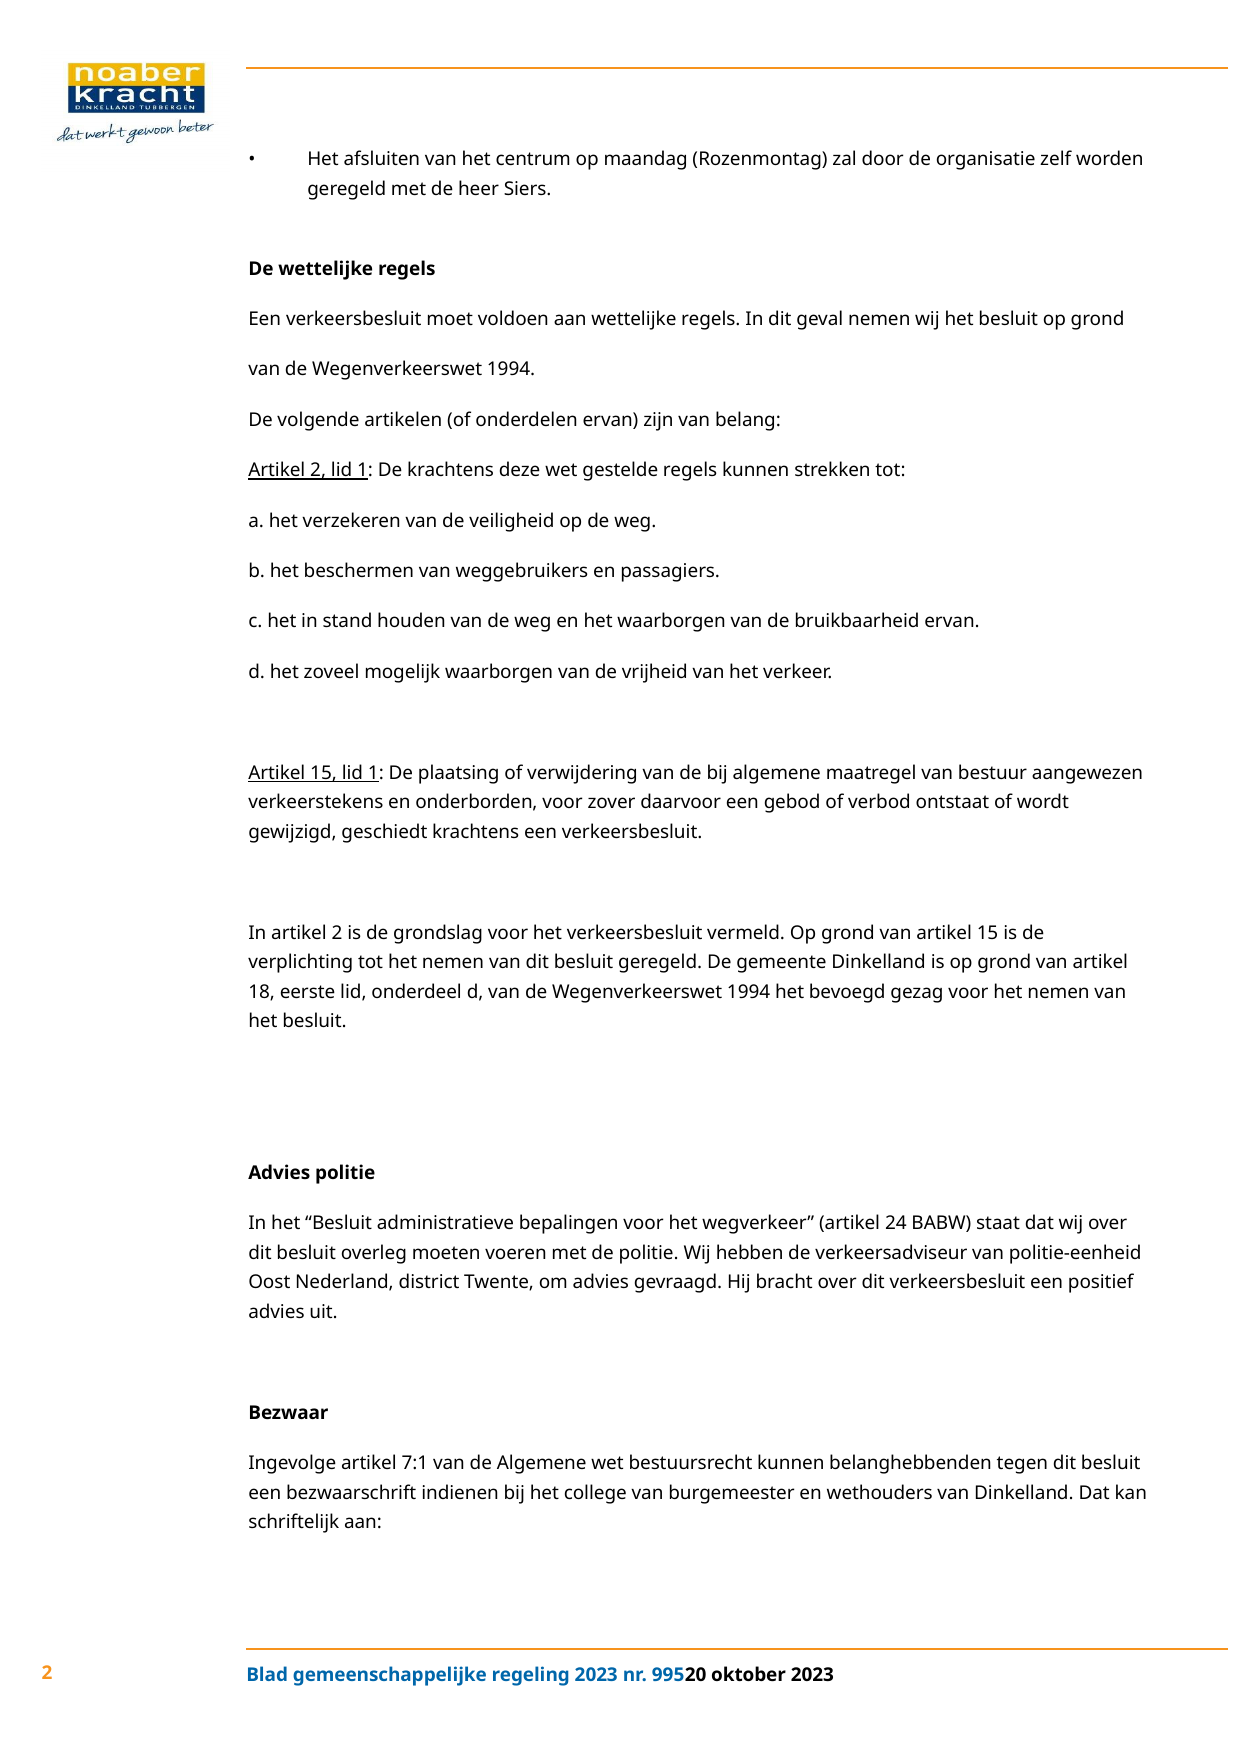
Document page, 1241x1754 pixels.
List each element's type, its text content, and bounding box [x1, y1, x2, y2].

text De volgende artikelen (of onderdelen ervan) zijn van belang: [248, 406, 1152, 432]
picture [41, 47, 231, 172]
text van de Wegenverkeerswet 1994. [248, 356, 1152, 381]
text De wettelijke regels [248, 255, 1152, 281]
text Ingevolge artikel 7:1 van de Algemene wet bestuursrecht kunnen belanghebbenden tegen dit besluit een bezwaarschrift indienen bij het college van burgemeester en wethouders van Dinkelland. Dat kan schriftelijk aan: [248, 1449, 1152, 1534]
text Artikel 2, lid 1: De krachtens deze wet gestelde regels kunnen strekken tot: [248, 456, 1152, 482]
text Bezwaar [248, 1399, 1152, 1425]
text c. het in stand houden van de weg en het waarborgen van de bruikbaarheid ervan. [248, 608, 1152, 633]
list Het afsluiten van het centrum op maandag (Rozenmontag) zal door de organisatie zelf worden geregeld met de heer Siers. [248, 145, 1152, 201]
text Een verkeersbesluit moet voldoen aan wettelijke regels. In dit geval nemen wij het besluit op grond [248, 305, 1152, 331]
text In artikel 2 is de grondslag voor het verkeersbesluit vermeld. Op grond van artikel 15 is de verplichting tot het nemen van dit besluit geregeld. De gemeente Dinkelland is op grond van artikel 18, eerste lid, onderdeel d, van de Wegenverkeerswet 1994 het bevoegd gezag voor het nemen van het besluit. [248, 919, 1152, 1033]
text d. het zoveel mogelijk waarborgen van de vrijheid van het verkeer. [248, 658, 1152, 684]
text b. het beschermen van weggebruikers en passagiers. [248, 557, 1152, 583]
text In het “Besluit administratieve bepalingen voor het wegverkeer” (artikel 24 BABW) staat dat wij over dit besluit overleg moeten voeren met de politie. Wij hebben de verkeersadviseur van politie-eenheid Oost Nederland, district Twente, om advies gevraagd. Hij bracht over dit verkeersbesluit een positief advies uit. [248, 1209, 1152, 1324]
text a. het verzekeren van de veiligheid op de weg. [248, 507, 1152, 533]
text Advies politie [248, 1159, 1152, 1185]
text Artikel 15, lid 1: De plaatsing of verwijdering van de bij algemene maatregel van bestuur aangewezen verkeerstekens en onderborden, voor zover daarvoor een gebod of verbod ontstaat of wordt gewijzigd, geschiedt krachtens een verkeersbesluit. [248, 759, 1152, 844]
